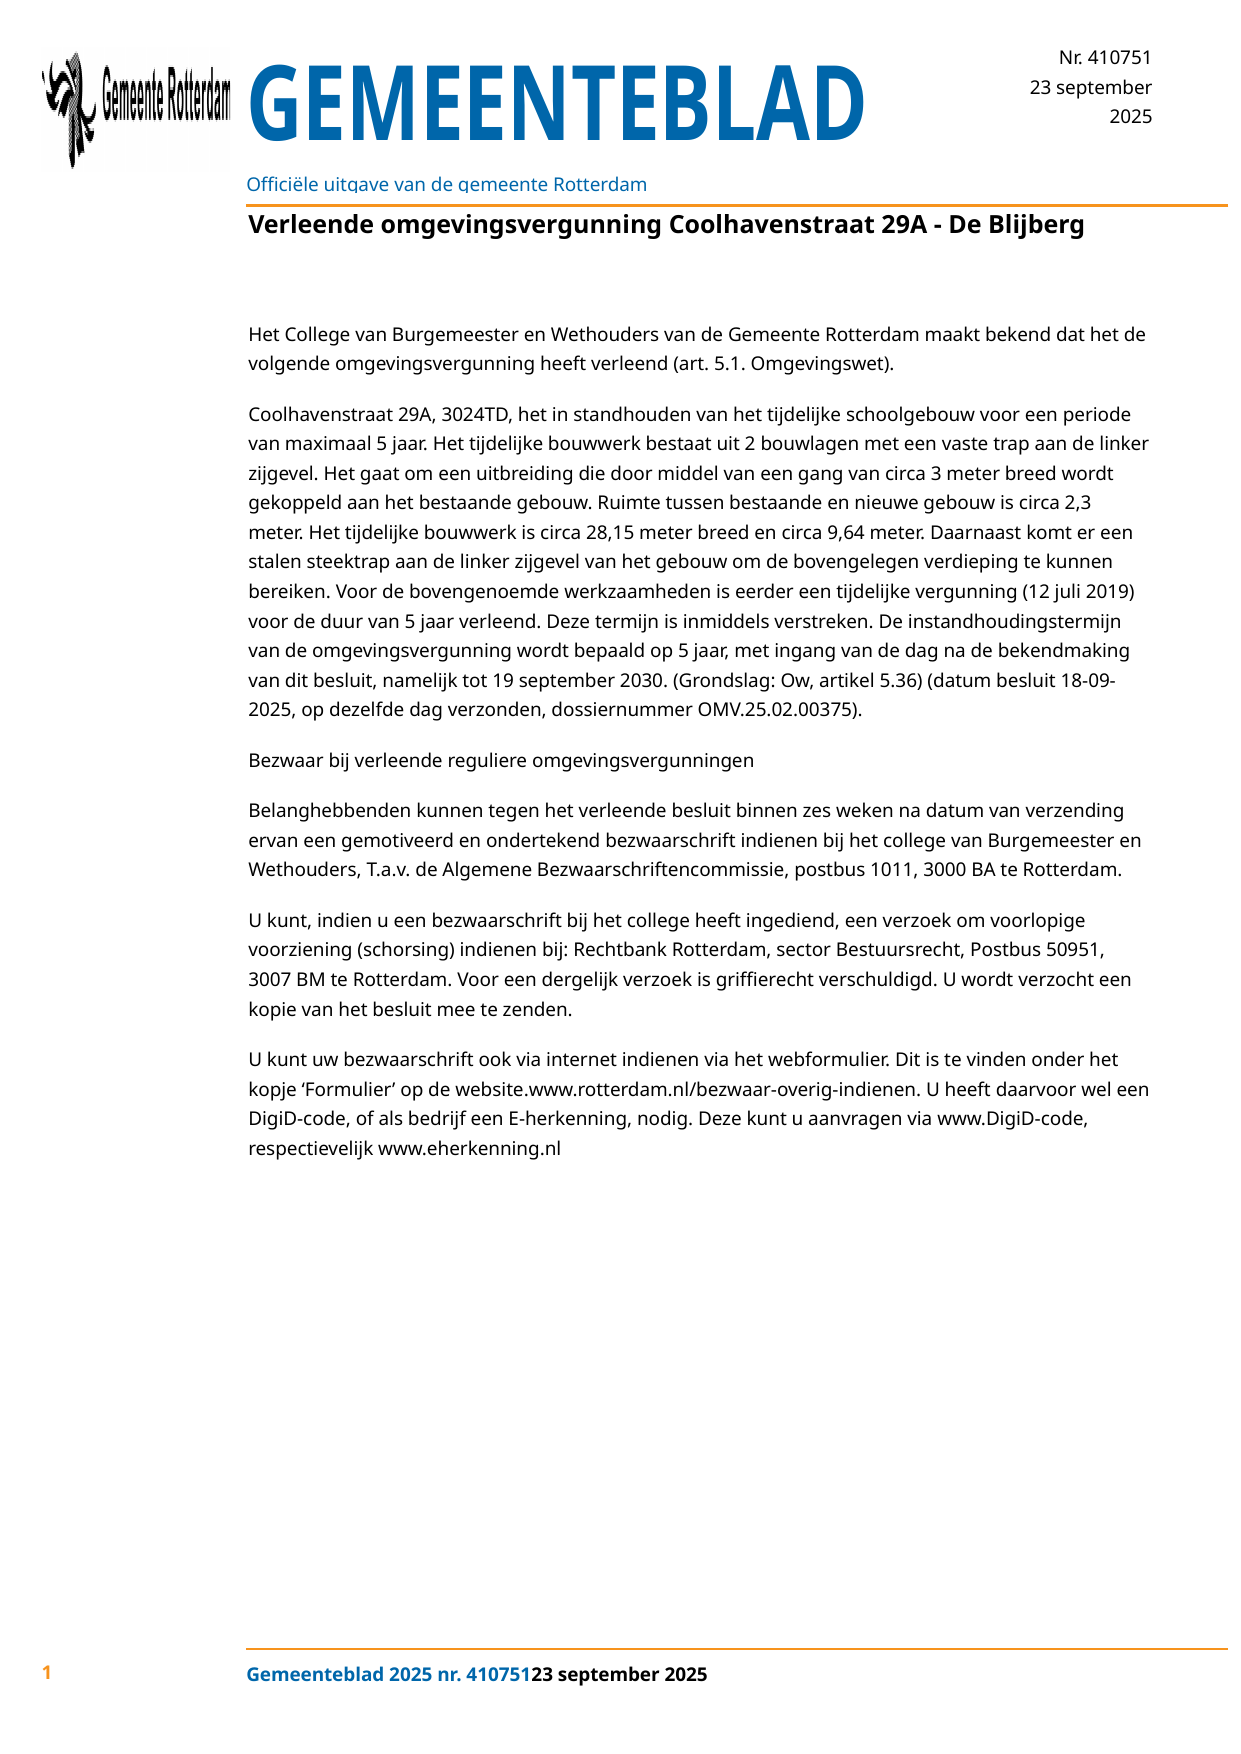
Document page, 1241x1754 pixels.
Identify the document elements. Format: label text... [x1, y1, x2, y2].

text Het College van Burgemeester en Wethouders van de Gemeente Rotterdam maakt bekend dat het de volgende omgevingsvergunning heeft verleend (art. 5.1. Omgevingswet). [248, 321, 1152, 376]
text U kunt, indien u een bezwaarschrift bij het college heeft ingediend, een verzoek om voorlopige voorziening (schorsing) indienen bij: Rechtbank Rotterdam, sector Bestuursrecht, Postbus 50951, 3007 BM te Rotterdam. Voor een dergelijk verzoek is griffierecht verschuldigd. U wordt verzocht een kopie van het besluit mee te zenden. [248, 907, 1152, 1021]
text Verleende omgevingsvergunning Coolhavenstraat 29A - De Blijberg [248, 207, 1152, 241]
text Coolhavenstraat 29A, 3024TD, het in standhouden van het tijdelijke schoolgebouw voor een periode van maximaal 5 jaar. Het tijdelijke bouwwerk bestaat uit 2 bouwlagen met een vaste trap aan de linker zijgevel. Het gaat om een uitbreiding die door middel van een gang van circa 3 meter breed wordt gekoppeld aan het bestaande gebouw. Ruimte tussen bestaande en nieuwe gebouw is circa 2,3 meter. Het tijdelijke bouwwerk is circa 28,15 meter breed en circa 9,64 meter. Daarnaast komt er een stalen steektrap aan de linker zijgevel van het gebouw om de bovengelegen verdieping te kunnen bereiken. Voor de bovengenoemde werkzaamheden is eerder een tijdelijke vergunning (12 juli 2019) voor de duur van 5 jaar verleend. Deze termijn is inmiddels verstreken. De instandhoudingstermijn van de omgevingsvergunning wordt bepaald op 5 jaar, met ingang van de dag na de bekendmaking van dit besluit, namelijk tot 19 september 2030. (Grondslag: Ow, artikel 5.36) (datum besluit 18-09-2025, op dezelfde dag verzonden, dossiernummer OMV.25.02.00375). [248, 401, 1152, 722]
text U kunt uw bezwaarschrift ook via internet indienen via het webformulier. Dit is te vinden onder het kopje ‘Formulier’ op de website.www.rotterdam.nl/bezwaar-overig-indienen. U heeft daarvoor wel een DigiD-code, of als bedrijf een E-herkenning, nodig. Deze kunt u aanvragen via www.DigiD-code, respectievelijk www.eherkenning.nl [248, 1046, 1152, 1161]
text Belanghebbenden kunnen tegen het verleende besluit binnen zes weken na datum van verzending ervan een gemotiveerd en ondertekend bezwaarschrift indienen bij het college van Burgemeester en Wethouders, T.a.v. de Algemene Bezwaarschriftencommissie, postbus 1011, 3000 BA te Rotterdam. [248, 797, 1152, 882]
picture [41, 47, 231, 172]
text Bezwaar bij verleende reguliere omgevingsvergunningen [248, 747, 1152, 773]
